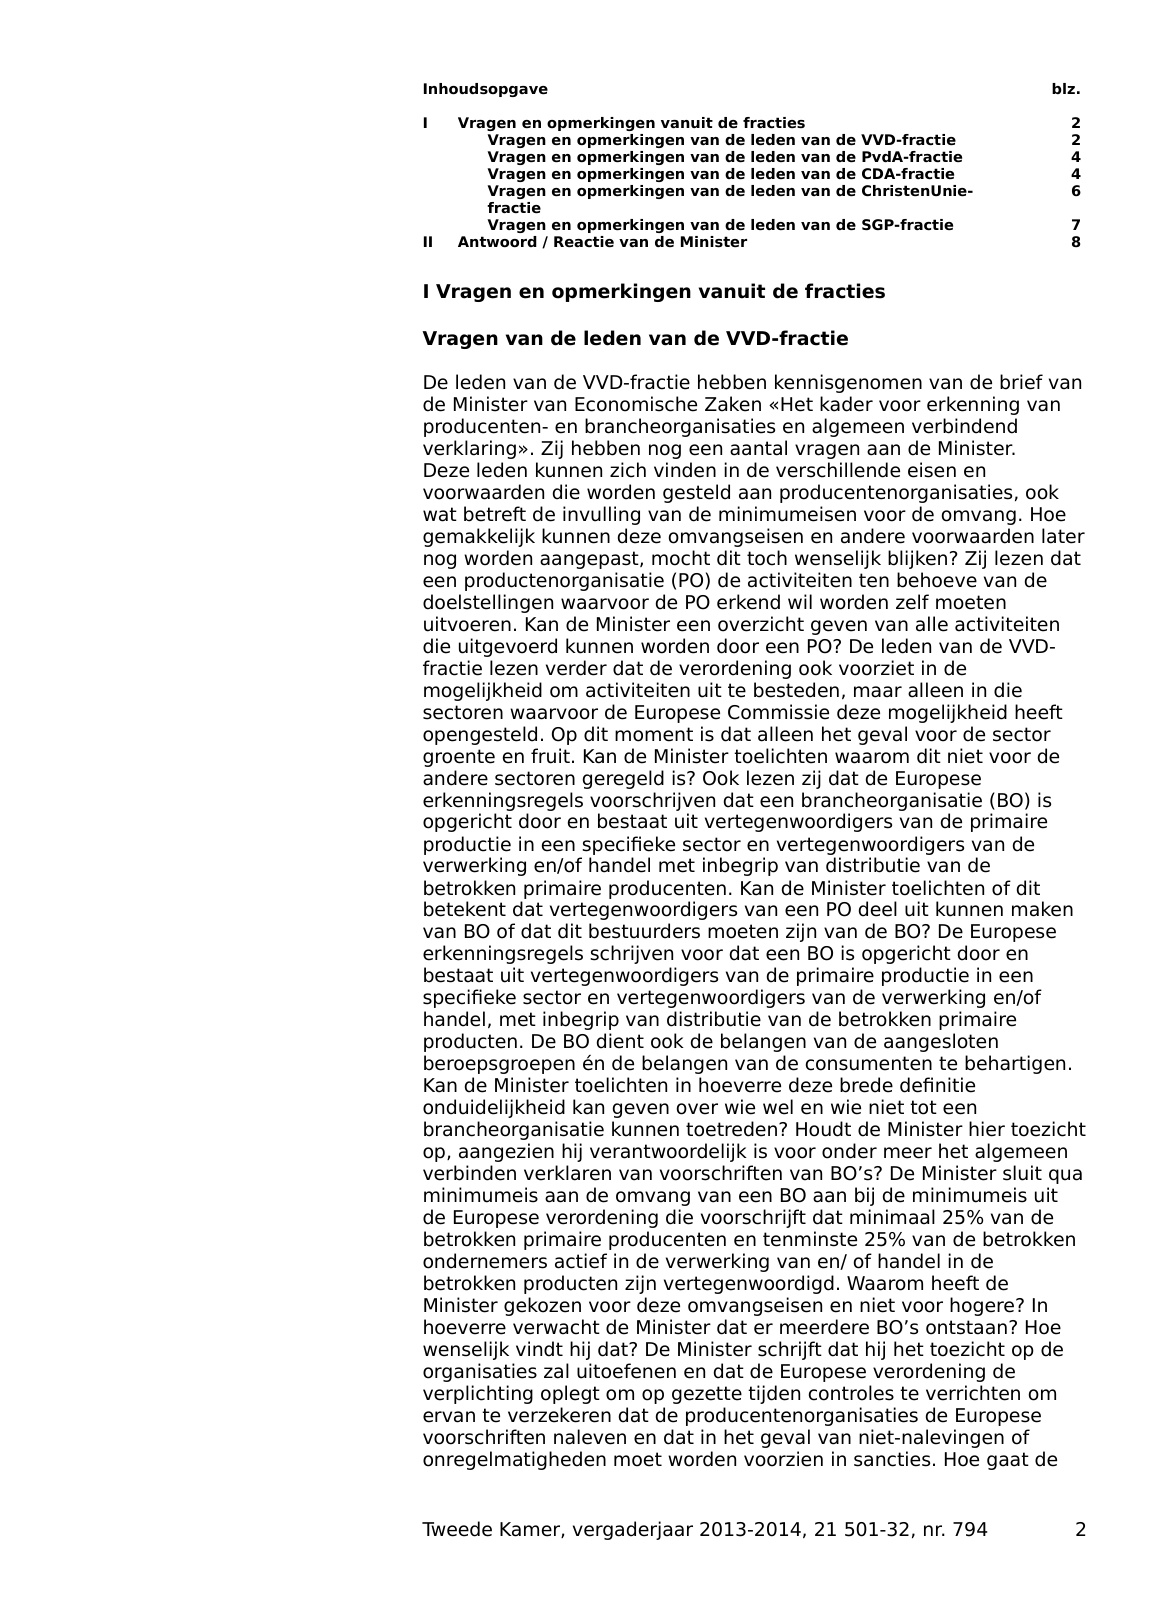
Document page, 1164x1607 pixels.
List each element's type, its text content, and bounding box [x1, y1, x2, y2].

table_cell 6 [1028, 183, 1087, 217]
table_cell [422, 166, 452, 183]
table_cell Vragen en opmerkingen van de leden van de CDA-fractie [481, 166, 1027, 183]
table_cell [452, 149, 481, 166]
table_cell 2 [1028, 115, 1087, 132]
table_cell Vragen en opmerkingen van de leden van de PvdA-fractie [481, 149, 1027, 166]
subtitle Vragen van de leden van de VVD-fractie [422, 328, 1087, 350]
table_cell Vragen en opmerkingen van de leden van de SGP-fractie [481, 217, 1027, 234]
subtitle I Vragen en opmerkingen vanuit de fracties [422, 281, 1087, 303]
table_cell [422, 98, 1027, 115]
text Deze leden kunnen zich vinden in de verschillende eisen en voorwaarden die worden gesteld aan producentenorganisaties, ook wat betreft de invulling van de minimumeisen voor de omvang. Hoe gemakkelijk kunnen deze omvangseisen en andere voorwaarden later nog worden aangepast, mocht dit toch wenselijk blijken? Zij lezen dat een productenorganisatie (PO) de activiteiten ten behoeve van de doelstellingen waarvoor de PO erkend wil worden zelf moeten uitvoeren. Kan de Minister een overzicht geven van alle activiteiten die uitgevoerd kunnen worden door een PO? De leden van de VVD-fractie lezen verder dat de verordening ook voorziet in de mogelijkheid om activiteiten uit te besteden, maar alleen in die sectoren waarvoor de Europese Commissie deze mogelijkheid heeft opengesteld. Op dit moment is dat alleen het geval voor de sector groente en fruit. Kan de Minister toelichten waarom dit niet voor de andere sectoren geregeld is? Ook lezen zij dat de Europese erkenningsregels voorschrijven dat een brancheorganisatie (BO) is opgericht door en bestaat uit vertegenwoordigers van de primaire productie in een specifieke sector en vertegenwoordigers van de verwerking en/of handel met inbegrip van distributie van de betrokken primaire producenten. Kan de Minister toelichten of dit betekent dat vertegenwoordigers van een PO deel uit kunnen maken van BO of dat dit bestuurders moeten zijn van de BO? De Europese erkenningsregels schrijven voor dat een BO is opgericht door en bestaat uit vertegenwoordigers van de primaire productie in een specifieke sector en vertegenwoordigers van de verwerking en/of handel, met inbegrip van distributie van de betrokken primaire producten. De BO dient ook de belangen van de aangesloten beroepsgroepen én de belangen van de consumenten te behartigen. Kan de Minister toelichten in hoeverre deze brede definitie onduidelijkheid kan geven over wie wel en wie niet tot een brancheorganisatie kunnen toetreden? Houdt de Minister hier toezicht op, aangezien hij verantwoordelijk is voor onder meer het algemeen verbinden verklaren van voorschriften van BO’s? De Minister sluit qua minimumeis aan de omvang van een BO aan bij de minimumeis uit de Europese verordening die voorschrijft dat minimaal 25% van de betrokken primaire producenten en tenminste 25% van de betrokken ondernemers actief in de verwerking van en/ of handel in de betrokken producten zijn vertegenwoordigd. Waarom heeft de Minister gekozen voor deze omvangseisen en niet voor hogere? In hoeverre verwacht de Minister dat er meerdere BO’s ontstaan? Hoe wenselijk vindt hij dat? De Minister schrijft dat hij het toezicht op de organisaties zal uitoefenen en dat de Europese verordening de verplichting oplegt om op gezette tijden controles te verrichten om ervan te verzekeren dat de producentenorganisaties de Europese voorschriften naleven en dat in het geval van niet-nalevingen of onregelmatigheden moet worden voorzien in sancties. Hoe gaat de [422, 460, 1087, 1471]
table_cell [452, 217, 481, 234]
table_cell 8 [1028, 234, 1087, 251]
table_cell [1028, 98, 1087, 115]
table_cell 7 [1028, 217, 1087, 234]
table_cell 2 [1028, 132, 1087, 149]
table_cell II [422, 234, 452, 251]
table_cell 4 [1028, 166, 1087, 183]
table_cell Vragen en opmerkingen van de leden van de VVD-fractie [481, 132, 1027, 149]
table_header Inhoudsopgave [422, 81, 1027, 98]
table_cell [452, 132, 481, 149]
table_cell [422, 217, 452, 234]
table_cell [422, 183, 452, 217]
table_cell [452, 166, 481, 183]
table_cell Vragen en opmerkingen van de leden van de ChristenUnie-fractie [481, 183, 1027, 217]
table_cell Antwoord / Reactie van de Minister [452, 234, 1027, 251]
table_header blz. [1028, 81, 1087, 98]
table_cell Vragen en opmerkingen vanuit de fracties [452, 115, 1027, 132]
table_cell 4 [1028, 149, 1087, 166]
table_cell [422, 132, 452, 149]
table_cell I [422, 115, 452, 132]
text De leden van de VVD-fractie hebben kennisgenomen van de brief van de Minister van Economische Zaken «Het kader voor erkenning van producenten- en brancheorganisaties en algemeen verbindend verklaring». Zij hebben nog een aantal vragen aan de Minister. [422, 372, 1087, 460]
table_cell [422, 149, 452, 166]
table_cell [452, 183, 481, 217]
